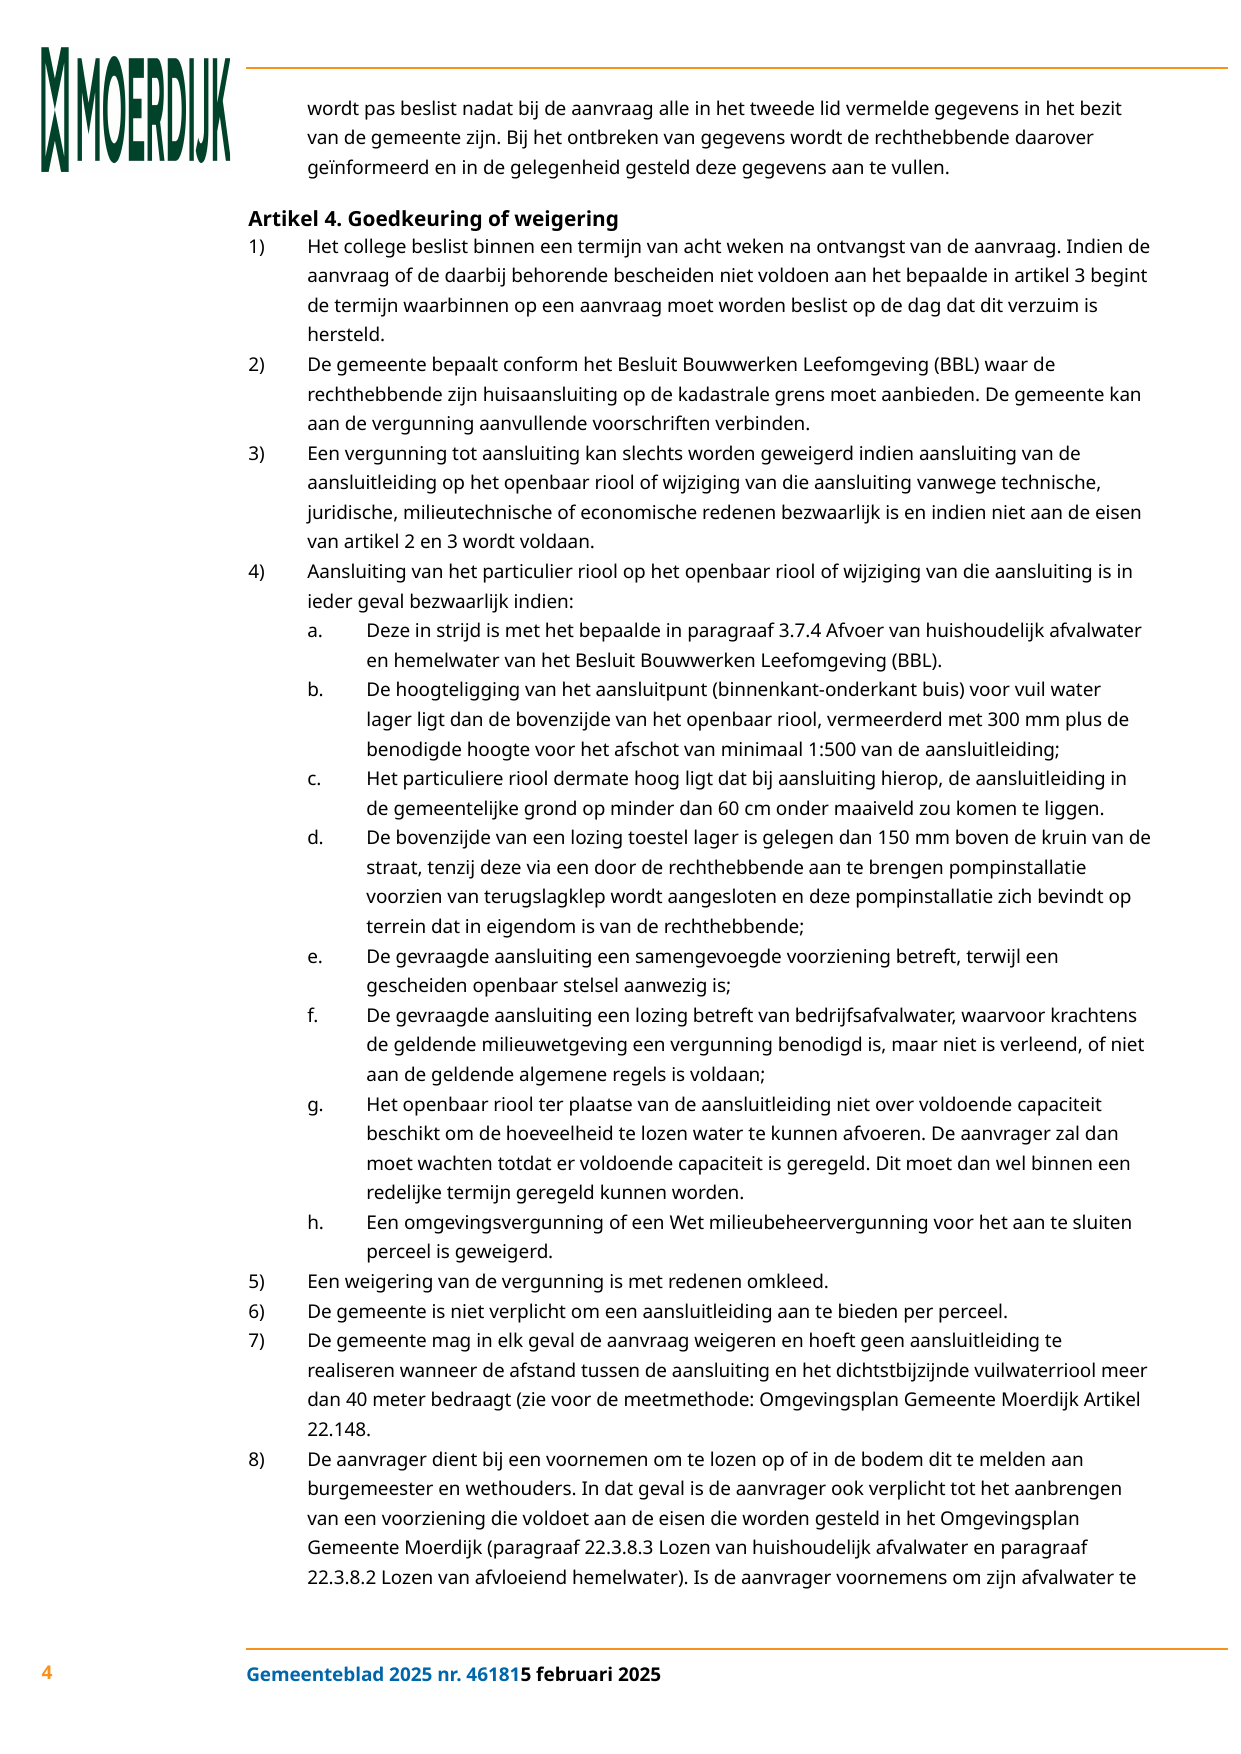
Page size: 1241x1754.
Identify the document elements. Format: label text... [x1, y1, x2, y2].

list De bovenzijde van een lozing toestel lager is gelegen dan 150 mm boven de kruin van de straat, tenzij deze via een door de rechthebbende aan te brengen pompinstallatie voorzien van terugslagklep wordt aangesloten en deze pompinstallatie zich bevindt op terrein dat in eigendom is van de rechthebbende; [307, 824, 1152, 939]
list wordt pas beslist nadat bij de aanvraag alle in het tweede lid vermelde gegevens in het bezit van de gemeente zijn. Bij het ontbreken van gegevens wordt de rechthebbende daarover geïnformeerd en in de gelegenheid gesteld deze gegevens aan te vullen. [248, 95, 1152, 180]
list De gevraagde aansluiting een samengevoegde voorziening betreft, terwijl een gescheiden openbaar stelsel aanwezig is; [307, 943, 1152, 998]
list Het particuliere riool dermate hoog ligt dat bij aansluiting hierop, de aansluitleiding in de gemeentelijke grond op minder dan 60 cm onder maaiveld zou komen te liggen. [307, 765, 1152, 821]
text Artikel 4. Goedkeuring of weigering [248, 204, 1152, 233]
list Een omgevingsvergunning of een Wet milieubeheervergunning voor het aan te sluiten perceel is geweigerd. [307, 1209, 1152, 1264]
list Het college beslist binnen een termijn van acht weken na ontvangst van de aanvraag. Indien de aanvraag of de daarbij behorende bescheiden niet voldoen aan het bepaalde in artikel 3 begint de termijn waarbinnen op een aanvraag moet worden beslist op de dag dat dit verzuim is hersteld. [248, 233, 1152, 347]
picture [41, 47, 231, 172]
list Een vergunning tot aansluiting kan slechts worden geweigerd indien aansluiting van de aansluitleiding op het openbaar riool of wijziging van die aansluiting vanwege technische, juridische, milieutechnische of economische redenen bezwaarlijk is en indien niet aan de eisen van artikel 2 en 3 wordt voldaan. [248, 440, 1152, 554]
list De gemeente bepaalt conform het Besluit Bouwwerken Leefomgeving (BBL) waar de rechthebbende zijn huisaansluiting op de kadastrale grens moet aanbieden. De gemeente kan aan de vergunning aanvullende voorschriften verbinden. [248, 351, 1152, 436]
list De gemeente mag in elk geval de aanvraag weigeren en hoeft geen aansluitleiding te realiseren wanneer de afstand tussen de aansluiting en het dichtstbijzijnde vuilwaterriool meer dan 40 meter bedraagt (zie voor de meetmethode: Omgevingsplan Gemeente Moerdijk Artikel 22.148. [248, 1327, 1152, 1442]
list De aanvrager dient bij een voornemen om te lozen op of in de bodem dit te melden aan burgemeester en wethouders. In dat geval is de aanvrager ook verplicht tot het aanbrengen van een voorziening die voldoet aan de eisen die worden gesteld in het Omgevingsplan Gemeente Moerdijk (paragraaf 22.3.8.3 Lozen van huishoudelijk afvalwater en paragraaf 22.3.8.2 Lozen van afvloeiend hemelwater). Is de aanvrager voornemens om zijn afvalwater te [248, 1446, 1152, 1590]
list Een weigering van de vergunning is met redenen omkleed. [248, 1268, 1152, 1294]
list Aansluiting van het particulier riool op het openbaar riool of wijziging van die aansluiting is in ieder geval bezwaarlijk indien: [248, 558, 1152, 613]
list Deze in strijd is met het bepaalde in paragraaf 3.7.4 Afvoer van huishoudelijk afvalwater en hemelwater van het Besluit Bouwwerken Leefomgeving (BBL). [307, 617, 1152, 673]
list Het openbaar riool ter plaatse van de aansluitleiding niet over voldoende capaciteit beschikt om de hoeveelheid te lozen water te kunnen afvoeren. De aanvrager zal dan moet wachten totdat er voldoende capaciteit is geregeld. Dit moet dan wel binnen een redelijke termijn geregeld kunnen worden. [307, 1091, 1152, 1205]
list De gevraagde aansluiting een lozing betreft van bedrijfsafvalwater, waarvoor krachtens de geldende milieuwetgeving een vergunning benodigd is, maar niet is verleend, of niet aan de geldende algemene regels is voldaan; [307, 1002, 1152, 1087]
list De gemeente is niet verplicht om een aansluitleiding aan te bieden per perceel. [248, 1298, 1152, 1323]
list De hoogteligging van het aansluitpunt (binnenkant-onderkant buis) voor vuil water lager ligt dan de bovenzijde van het openbaar riool, vermeerderd met 300 mm plus de benodigde hoogte voor het afschot van minimaal 1:500 van de aansluitleiding; [307, 677, 1152, 761]
